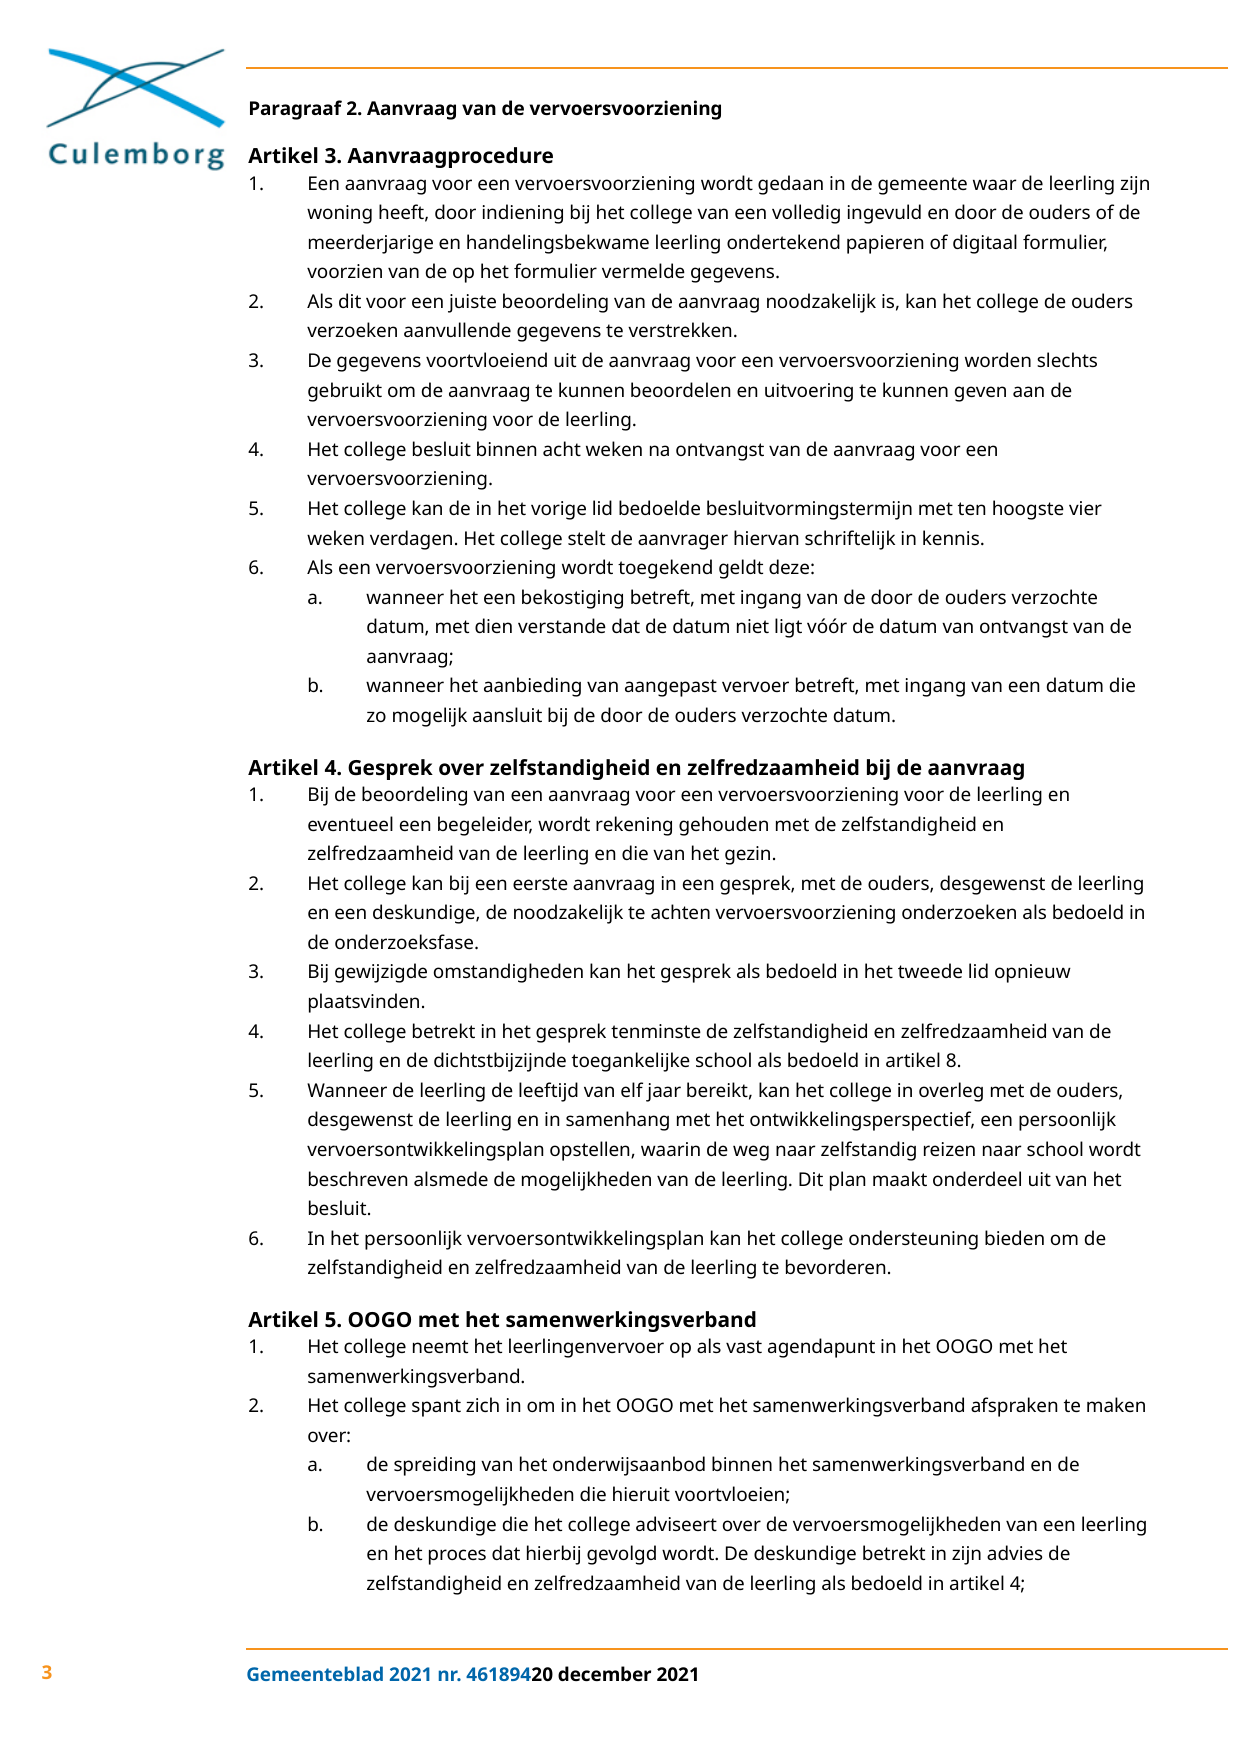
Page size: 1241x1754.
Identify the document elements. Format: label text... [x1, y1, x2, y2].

list de spreiding van het onderwijsaanbod binnen het samenwerkingsverband en de vervoersmogelijkheden die hieruit voortvloeien; [307, 1452, 1152, 1507]
list Bij de beoordeling van een aanvraag voor een vervoersvoorziening voor de leerling en eventueel een begeleider, wordt rekening gehouden met de zelfstandigheid en zelfredzaamheid van de leerling en die van het gezin. [248, 781, 1152, 866]
list de deskundige die het college adviseert over de vervoersmogelijkheden van een leerling en het proces dat hierbij gevolgd wordt. De deskundige betrekt in zijn advies de zelfstandigheid en zelfredzaamheid van de leerling als bedoeld in artikel 4; [307, 1511, 1152, 1596]
list Het college besluit binnen acht weken na ontvangst van de aanvraag voor een vervoersvoorziening. [248, 436, 1152, 491]
text Artikel 4. Gesprek over zelfstandigheid en zelfredzaamheid bij de aanvraag [248, 753, 1152, 781]
text Artikel 5. OOGO met het samenwerkingsverband [248, 1305, 1152, 1333]
list Als een vervoersvoorziening wordt toegekend geldt deze: [248, 554, 1152, 580]
list Het college kan bij een eerste aanvraag in een gesprek, met de ouders, desgewenst de leerling en een deskundige, de noodzakelijk te achten vervoersvoorziening onderzoeken als bedoeld in de onderzoeksfase. [248, 870, 1152, 955]
list Wanneer de leerling de leeftijd van elf jaar bereikt, kan het college in overleg met de ouders, desgewenst de leerling en in samenhang met het ontwikkelingsperspectief, een persoonlijk vervoersontwikkelingsplan opstellen, waarin de weg naar zelfstandig reizen naar school wordt beschreven alsmede de mogelijkheden van de leerling. Dit plan maakt onderdeel uit van het besluit. [248, 1077, 1152, 1221]
list wanneer het aanbieding van aangepast vervoer betreft, met ingang van een datum die zo mogelijk aansluit bij de door de ouders verzochte datum. [307, 673, 1152, 728]
list wanneer het een bekostiging betreft, met ingang van de door de ouders verzochte datum, met dien verstande dat de datum niet ligt vóór de datum van ontvangst van de aanvraag; [307, 584, 1152, 669]
list Het college kan de in het vorige lid bedoelde besluitvormingstermijn met ten hoogste vier weken verdagen. Het college stelt de aanvrager hiervan schriftelijk in kennis. [248, 495, 1152, 551]
text Artikel 3. Aanvraagprocedure [248, 141, 1152, 170]
picture [41, 47, 231, 172]
text Paragraaf 2. Aanvraag van de vervoersvoorziening [248, 95, 1152, 121]
list In het persoonlijk vervoersontwikkelingsplan kan het college ondersteuning bieden om de zelfstandigheid en zelfredzaamheid van de leerling te bevorderen. [248, 1225, 1152, 1280]
list Als dit voor een juiste beoordeling van de aanvraag noodzakelijk is, kan het college de ouders verzoeken aanvullende gegevens te verstrekken. [248, 288, 1152, 343]
list Het college neemt het leerlingenvervoer op als vast agendapunt in het OOGO met het samenwerkingsverband. [248, 1333, 1152, 1389]
list Bij gewijzigde omstandigheden kan het gesprek als bedoeld in het tweede lid opnieuw plaatsvinden. [248, 959, 1152, 1014]
list Het college spant zich in om in het OOGO met het samenwerkingsverband afspraken te maken over: [248, 1392, 1152, 1448]
list Het college betrekt in het gesprek tenminste de zelfstandigheid en zelfredzaamheid van de leerling en de dichtstbijzijnde toegankelijke school als bedoeld in artikel 8. [248, 1018, 1152, 1073]
list De gegevens voortvloeiend uit de aanvraag voor een vervoersvoorziening worden slechts gebruikt om de aanvraag te kunnen beoordelen en uitvoering te kunnen geven aan de vervoersvoorziening voor de leerling. [248, 347, 1152, 432]
list Een aanvraag voor een vervoersvoorziening wordt gedaan in de gemeente waar de leerling zijn woning heeft, door indiening bij het college van een volledig ingevuld en door de ouders of de meerderjarige en handelingsbekwame leerling ondertekend papieren of digitaal formulier, voorzien van de op het formulier vermelde gegevens. [248, 170, 1152, 284]
